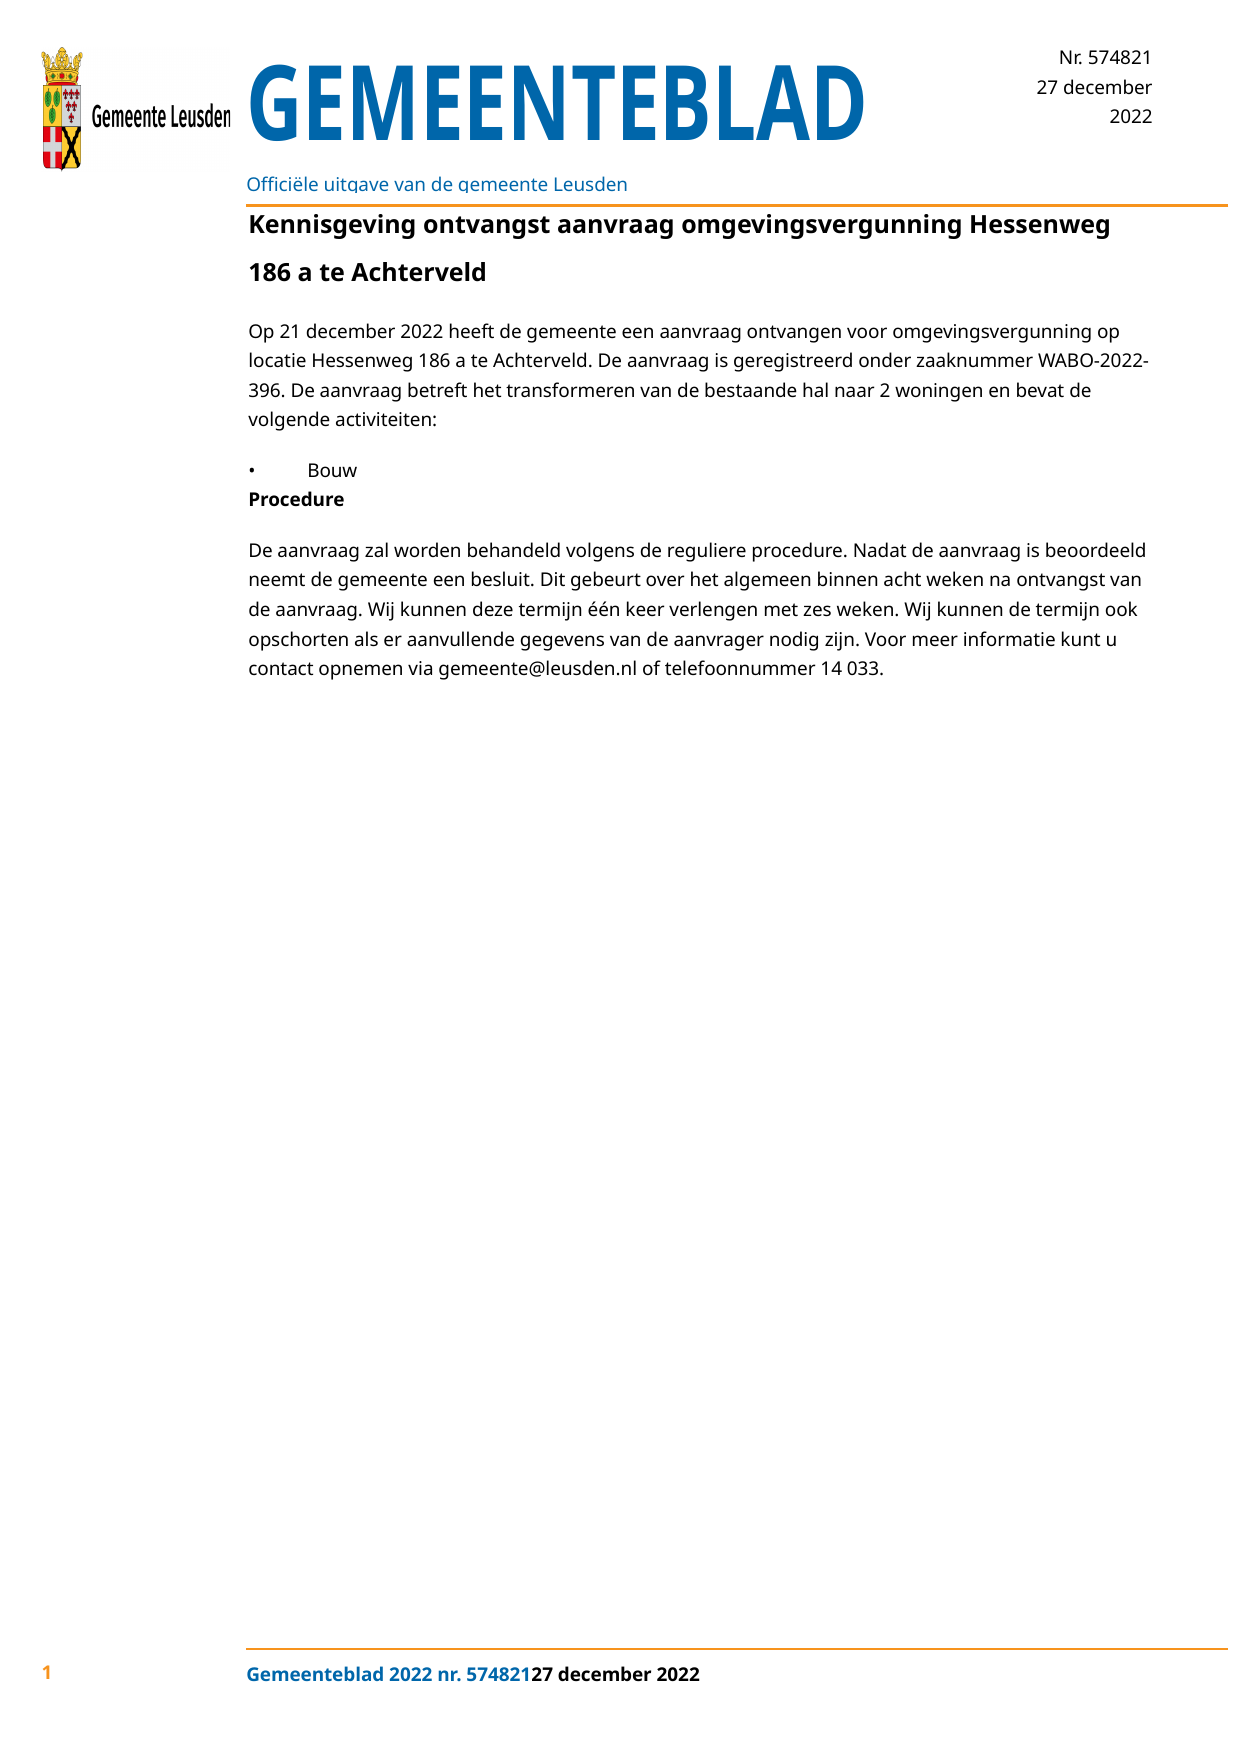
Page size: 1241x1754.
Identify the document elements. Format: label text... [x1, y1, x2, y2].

picture [41, 47, 231, 172]
list Bouw [248, 457, 1152, 483]
text Procedure [248, 487, 1152, 512]
text Kennisgeving ontvangst aanvraag omgevingsvergunning Hessenweg 186 a te Achterveld [248, 207, 1152, 288]
text De aanvraag zal worden behandeld volgens de reguliere procedure. Nadat de aanvraag is beoordeeld neemt de gemeente een besluit. Dit gebeurt over het algemeen binnen acht weken na ontvangst van de aanvraag. Wij kunnen deze termijn één keer verlengen met zes weken. Wij kunnen de termijn ook opschorten als er aanvullende gegevens van de aanvrager nodig zijn. Voor meer informatie kunt u contact opnemen via gemeente@leusden.nl of telefoonnummer 14 033. [248, 537, 1152, 681]
text Op 21 december 2022 heeft de gemeente een aanvraag ontvangen voor omgevingsvergunning op locatie Hessenweg 186 a te Achterveld. De aanvraag is geregistreerd onder zaaknummer WABO-2022-396. De aanvraag betreft het transformeren van de bestaande hal naar 2 woningen en bevat de volgende activiteiten: [248, 318, 1152, 432]
